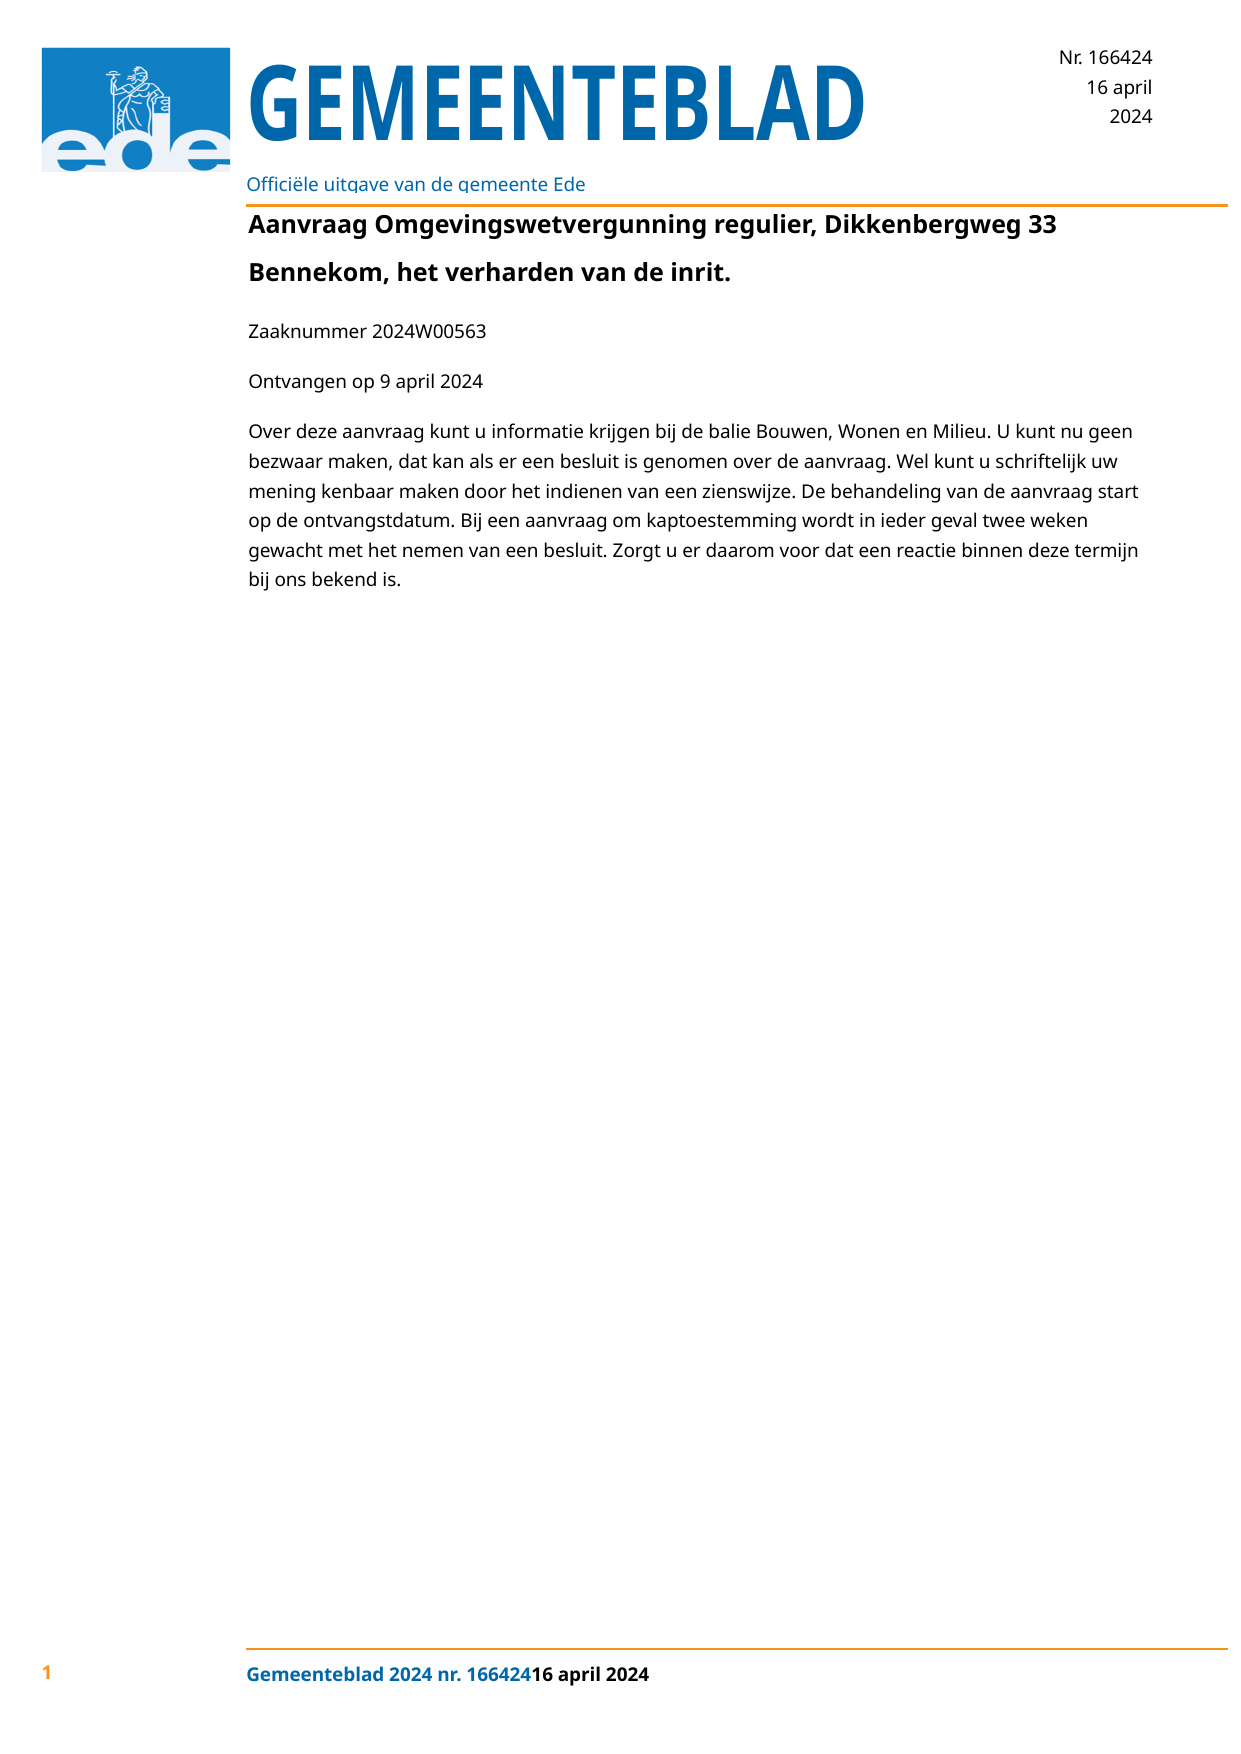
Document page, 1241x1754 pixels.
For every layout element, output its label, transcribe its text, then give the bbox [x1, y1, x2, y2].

picture [41, 47, 231, 172]
text Zaaknummer 2024W00563 [248, 318, 1152, 344]
text Over deze aanvraag kunt u informatie krijgen bij de balie Bouwen, Wonen en Milieu. U kunt nu geen bezwaar maken, dat kan als er een besluit is genomen over de aanvraag. Wel kunt u schriftelijk uw mening kenbaar maken door het indienen van een zienswijze. De behandeling van de aanvraag start op de ontvangstdatum. Bij een aanvraag om kaptoestemming wordt in ieder geval twee weken gewacht met het nemen van een besluit. Zorgt u er daarom voor dat een reactie binnen deze termijn bij ons bekend is. [248, 419, 1152, 592]
text Aanvraag Omgevingswetvergunning regulier, Dikkenbergweg 33 Bennekom, het verharden van de inrit. [248, 207, 1152, 288]
text Ontvangen op 9 april 2024 [248, 368, 1152, 394]
